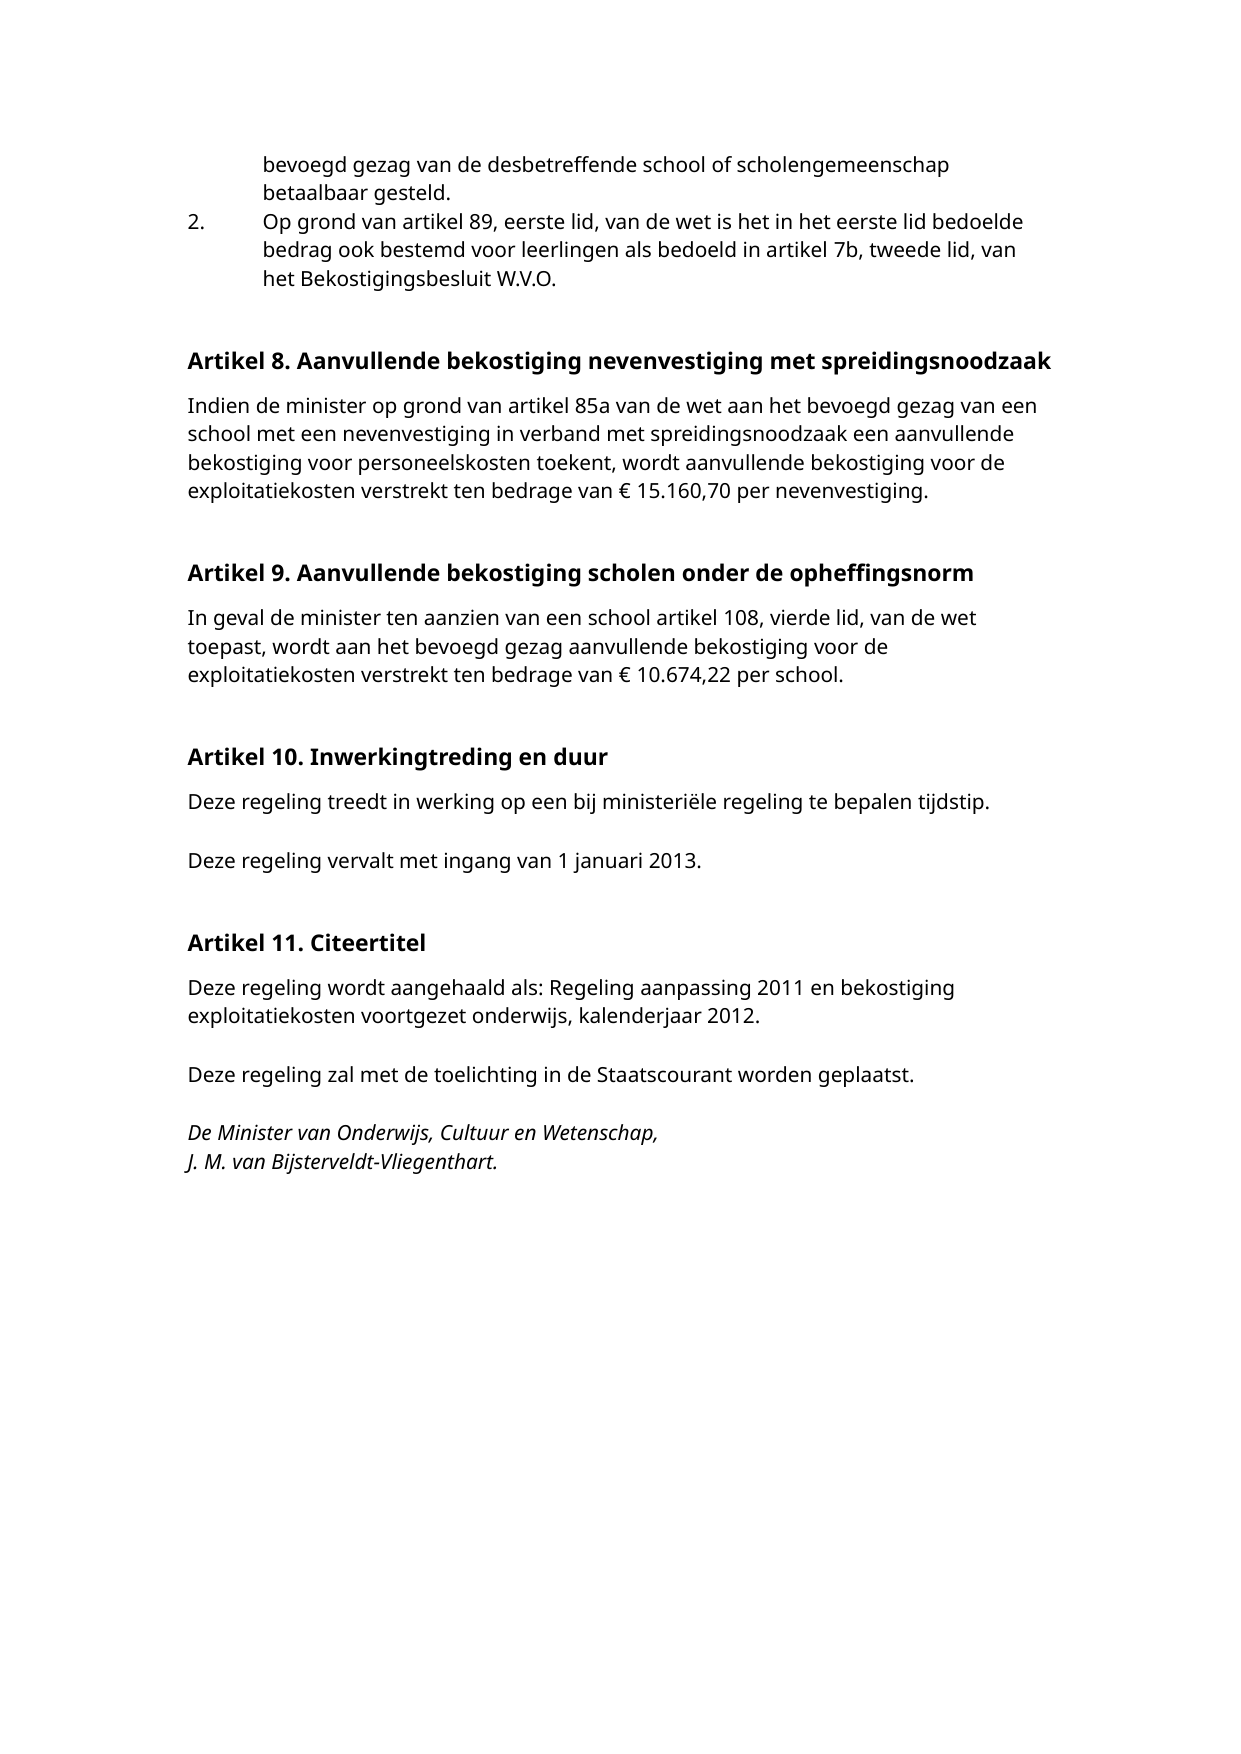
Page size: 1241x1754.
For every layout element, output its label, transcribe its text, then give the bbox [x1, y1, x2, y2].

subtitle Artikel 10. Inwerkingtreding en duur [187, 741, 1053, 772]
subtitle Artikel 9. Aanvullende bekostiging scholen onder de opheffingsnorm [187, 557, 1053, 588]
text In geval de minister ten aanzien van een school artikel 108, vierde lid, van de wet toepast, wordt aan het bevoegd gezag aanvullende bekostiging voor de exploitatiekosten verstrekt ten bedrage van € 10.674,22 per school. [187, 603, 1053, 689]
list bevoegd gezag van de desbetreffende school of scholengemeenschap betaalbaar gesteld. [187, 150, 1053, 207]
text Deze regeling wordt aangehaald als: Regeling aanpassing 2011 en bekostiging exploitatiekosten voortgezet onderwijs, kalenderjaar 2012. [187, 973, 1053, 1030]
text J. M. van Bijsterveldt-Vliegenthart. [187, 1147, 1053, 1175]
list Op grond van artikel 89, eerste lid, van de wet is het in het eerste lid bedoelde bedrag ook bestemd voor leerlingen als bedoeld in artikel 7b, tweede lid, van het Bekostigingsbesluit W.V.O. [187, 207, 1053, 292]
text Deze regeling zal met de toelichting in de Staatscourant worden geplaatst. [187, 1060, 1053, 1088]
subtitle Artikel 8. Aanvullende bekostiging nevenvestiging met spreidingsnoodzaak [187, 345, 1053, 376]
text Deze regeling vervalt met ingang van 1 januari 2013. [187, 846, 1053, 874]
text De Minister van Onderwijs, Cultuur en Wetenschap, [187, 1118, 1053, 1147]
text Indien de minister op grond van artikel 85a van de wet aan het bevoegd gezag van een school met een nevenvestiging in verband met spreidingsnoodzaak een aanvullende bekostiging voor personeelskosten toekent, wordt aanvullende bekostiging voor de exploitatiekosten verstrekt ten bedrage van € 15.160,70 per nevenvestiging. [187, 391, 1053, 505]
text Deze regeling treedt in werking op een bij ministeriële regeling te bepalen tijdstip. [187, 787, 1053, 816]
subtitle Artikel 11. Citeertitel [187, 927, 1053, 958]
